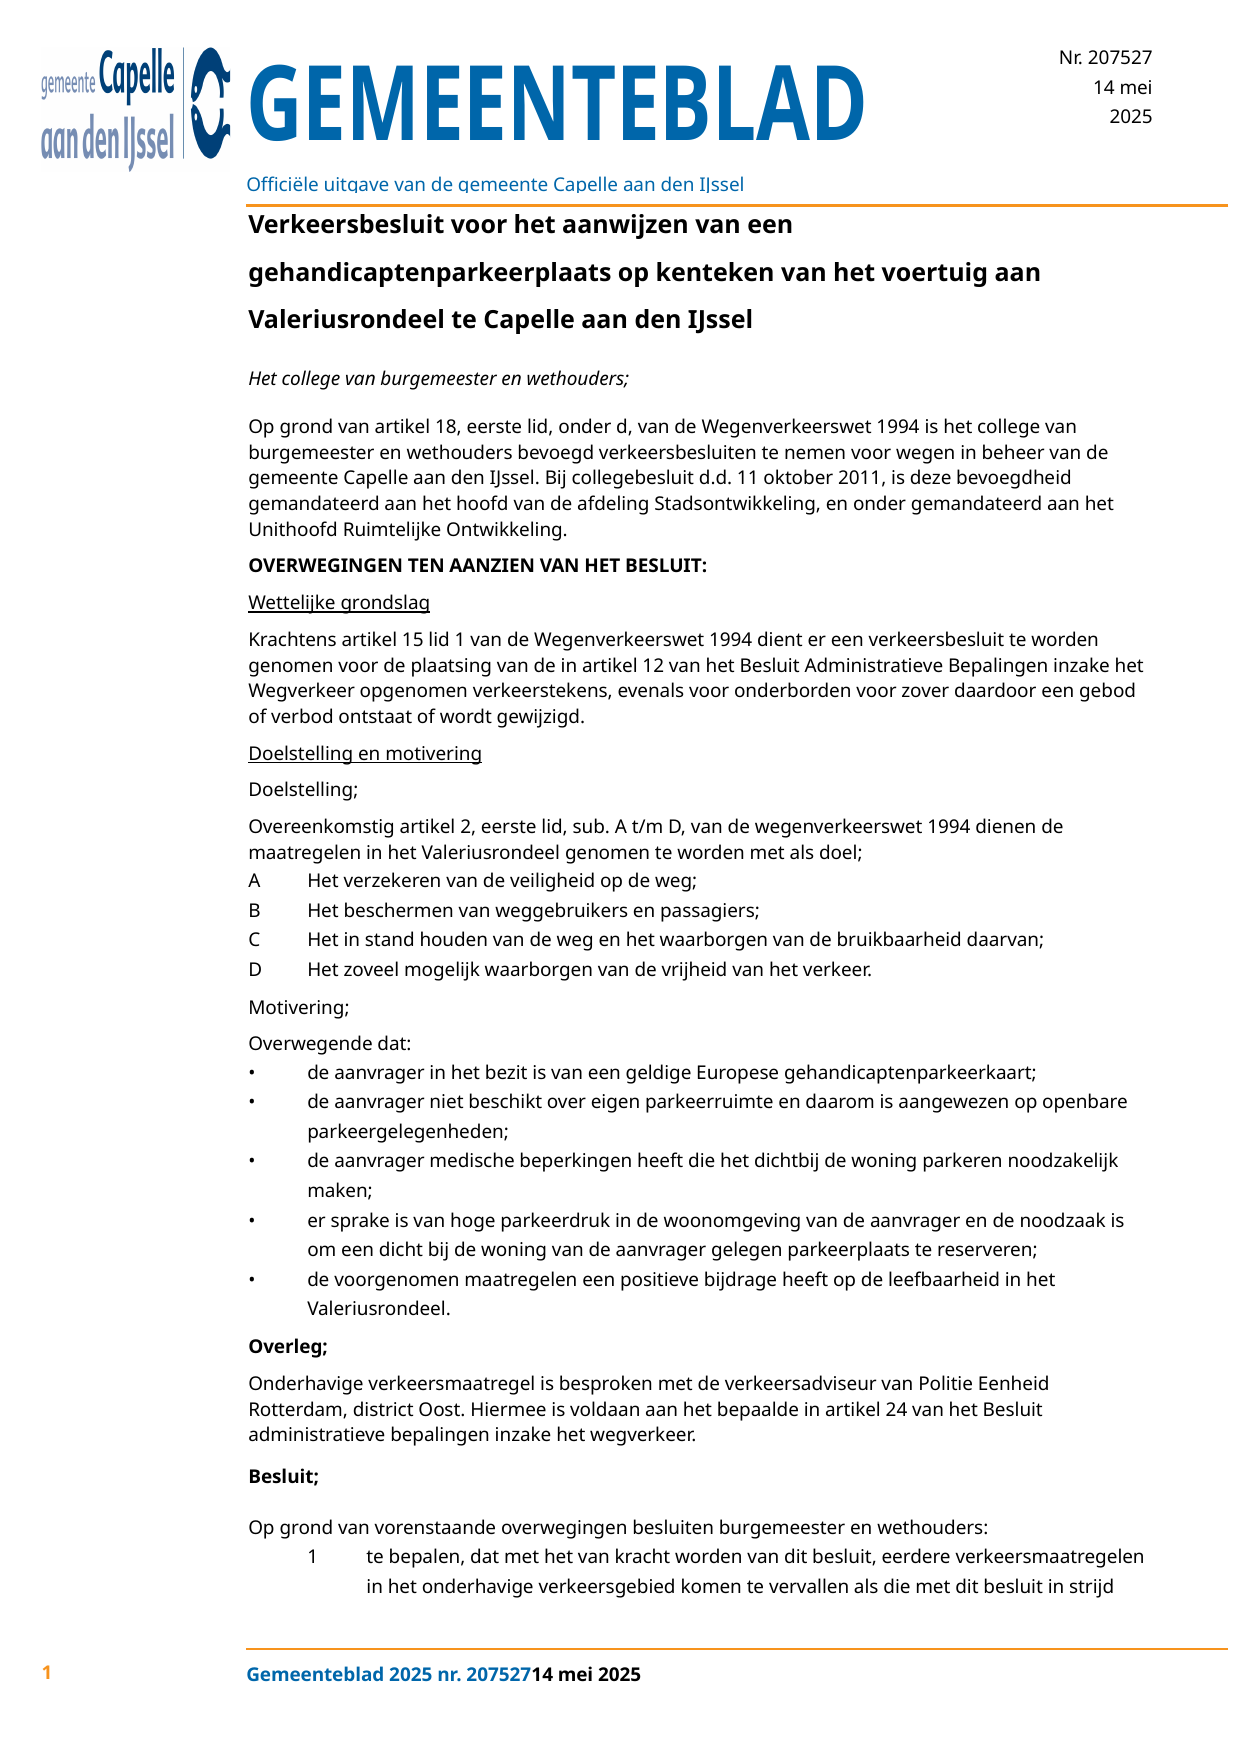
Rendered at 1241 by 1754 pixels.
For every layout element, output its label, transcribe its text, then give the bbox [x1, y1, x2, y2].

picture [41, 47, 231, 172]
list Het zoveel mogelijk waarborgen van de vrijheid van het verkeer. [248, 956, 1152, 982]
text Doelstelling en motivering [248, 740, 1152, 766]
list er sprake is van hoge parkeerdruk in de woonomgeving van de aanvrager en de noodzaak is om een dicht bij de woning van de aanvrager gelegen parkeerplaats te reserveren; [248, 1207, 1152, 1262]
text OVERWEGINGEN TEN AANZIEN VAN HET BESLUIT: [248, 553, 1152, 578]
text Op grond van vorenstaande overwegingen besluiten burgemeester en wethouders: [248, 1514, 1152, 1540]
text Wettelijke grondslag [248, 589, 1152, 615]
text Motivering; [248, 994, 1152, 1020]
text Verkeersbesluit voor het aanwijzen van een gehandicaptenparkeerplaats op kenteken van het voertuig aan Valeriusrondeel te Capelle aan den IJssel [248, 207, 1152, 336]
text Overwegende dat: [248, 1031, 1152, 1056]
text Overleg; [248, 1333, 1152, 1359]
list de voorgenomen maatregelen een positieve bijdrage heeft op de leefbaarheid in het Valeriusrondeel. [248, 1266, 1152, 1321]
text Op grond van artikel 18, eerste lid, onder d, van de Wegenverkeerswet 1994 is het college van burgemeester en wethouders bevoegd verkeersbesluiten te nemen voor wegen in beheer van de gemeente Capelle aan den IJssel. Bij collegebesluit d.d. 11 oktober 2011, is deze bevoegdheid gemandateerd aan het hoofd van de afdeling Stadsontwikkeling, en onder gemandateerd aan het Unithoofd Ruimtelijke Ontwikkeling. [248, 413, 1152, 542]
text Overeenkomstig artikel 2, eerste lid, sub. A t/m D, van de wegenverkeerswet 1994 dienen de maatregelen in het Valeriusrondeel genomen te worden met als doel; [248, 813, 1152, 865]
list de aanvrager niet beschikt over eigen parkeerruimte en daarom is aangewezen op openbare parkeergelegenheden; [248, 1088, 1152, 1144]
list de aanvrager in het bezit is van een geldige Europese gehandicaptenparkeerkaart; [248, 1059, 1152, 1085]
list te bepalen, dat met het van kracht worden van dit besluit, eerdere verkeersmaatregelen in het onderhavige verkeersgebied komen te vervallen als die met dit besluit in strijd [307, 1544, 1152, 1599]
list de aanvrager medische beperkingen heeft die het dichtbij de woning parkeren noodzakelijk maken; [248, 1148, 1152, 1203]
text Het college van burgemeester en wethouders; [248, 366, 1152, 391]
text Onderhavige verkeersmaatregel is besproken met de verkeersadviseur van Politie Eenheid Rotterdam, district Oost. Hiermee is voldaan aan het bepaalde in artikel 24 van het Besluit administratieve bepalingen inzake het wegverkeer. [248, 1370, 1152, 1447]
text Doelstelling; [248, 777, 1152, 802]
list Het beschermen van weggebruikers en passagiers; [248, 897, 1152, 923]
text Krachtens artikel 15 lid 1 van de Wegenverkeerswet 1994 dient er een verkeersbesluit te worden genomen voor de plaatsing van de in artikel 12 van het Besluit Administratieve Bepalingen inzake het Wegverkeer opgenomen verkeerstekens, evenals voor onderborden voor zover daardoor een gebod of verbod ontstaat of wordt gewijzigd. [248, 626, 1152, 729]
list Het verzekeren van de veiligheid op de weg; [248, 867, 1152, 893]
list Het in stand houden van de weg en het waarborgen van de bruikbaarheid daarvan; [248, 926, 1152, 952]
text Besluit; [248, 1464, 1152, 1489]
